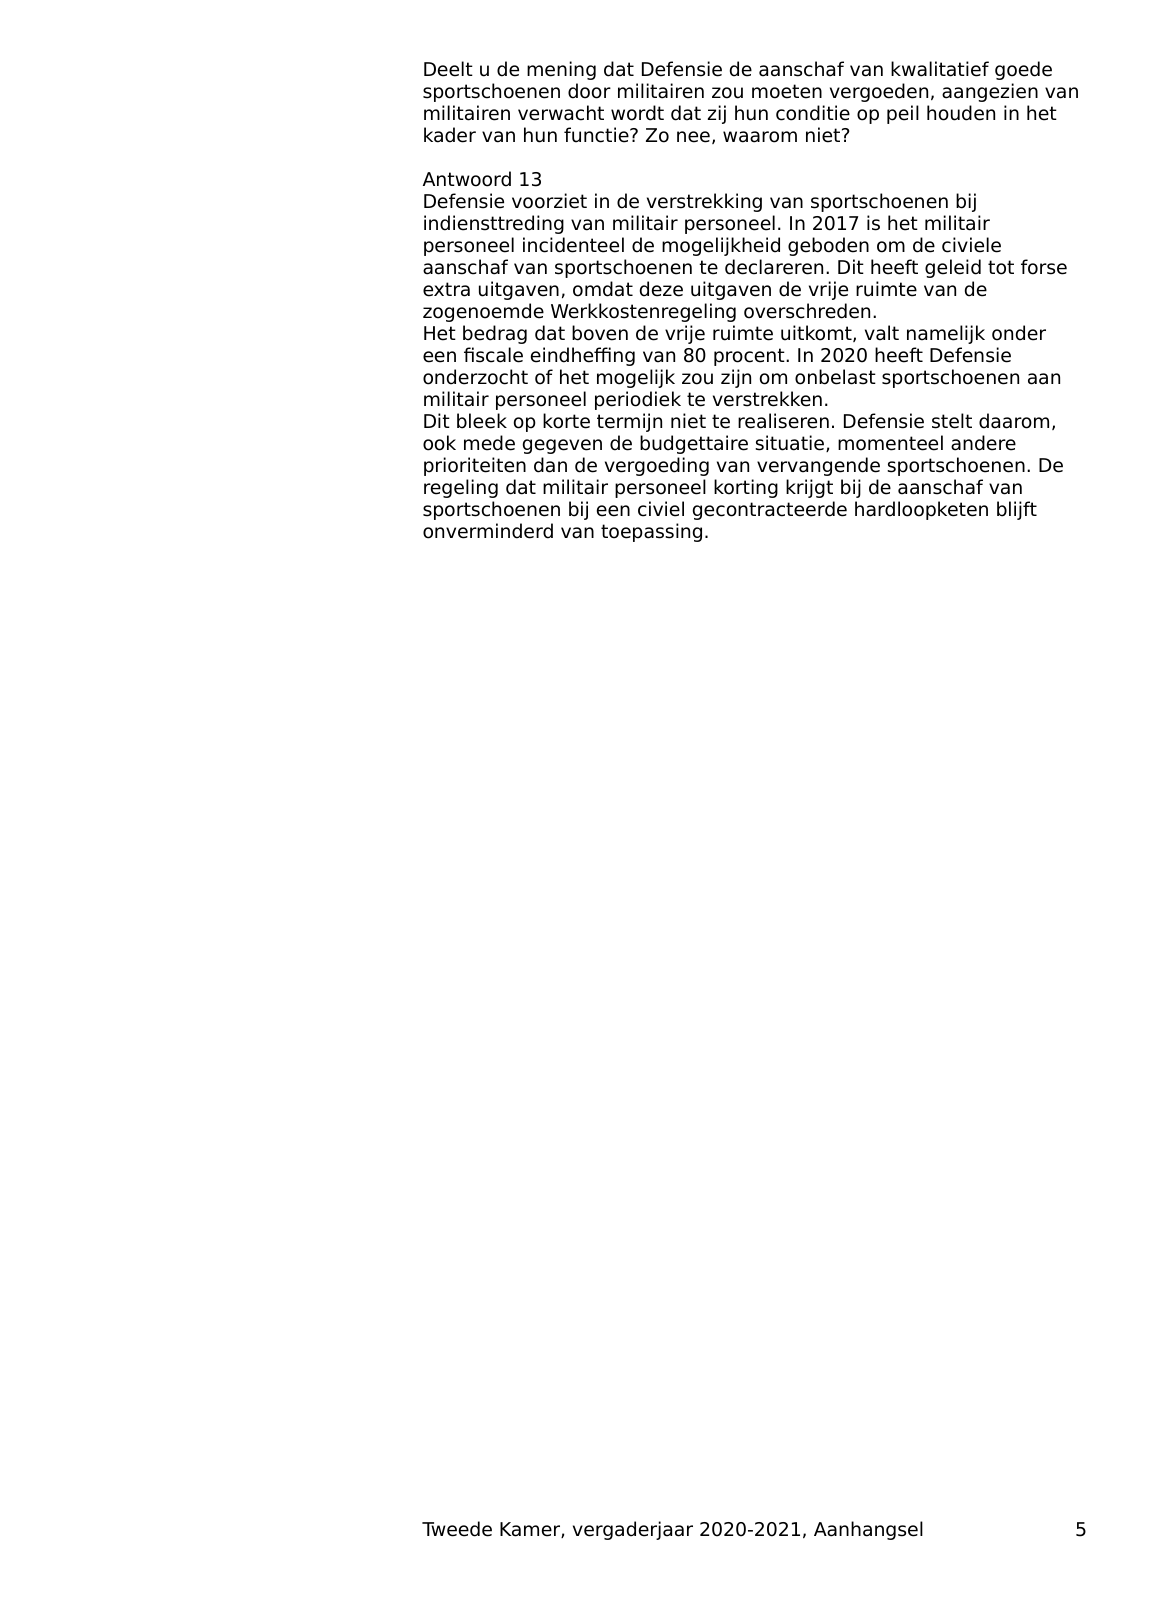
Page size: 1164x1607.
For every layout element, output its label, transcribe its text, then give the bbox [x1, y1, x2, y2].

text Dit bleek op korte termijn niet te realiseren. Defensie stelt daarom, ook mede gegeven de budgettaire situatie, momenteel andere prioriteiten dan de vergoeding van vervangende sportschoenen. De regeling dat militair personeel korting krijgt bij de aanschaf van sportschoenen bij een civiel gecontracteerde hardloopketen blijft onverminderd van toepassing. [422, 411, 1087, 543]
text Het bedrag dat boven de vrije ruimte uitkomt, valt namelijk onder een fiscale eindheffing van 80 procent. In 2020 heeft Defensie onderzocht of het mogelijk zou zijn om onbelast sportschoenen aan militair personeel periodiek te verstrekken. [422, 323, 1087, 411]
text Antwoord 13 [422, 169, 1087, 191]
text Defensie voorziet in de verstrekking van sportschoenen bij indiensttreding van militair personeel. In 2017 is het militair personeel incidenteel de mogelijkheid geboden om de civiele aanschaf van sportschoenen te declareren. Dit heeft geleid tot forse extra uitgaven, omdat deze uitgaven de vrije ruimte van de zogenoemde Werkkostenregeling overschreden. [422, 191, 1087, 323]
text Deelt u de mening dat Defensie de aanschaf van kwalitatief goede sportschoenen door militairen zou moeten vergoeden, aangezien van militairen verwacht wordt dat zij hun conditie op peil houden in het kader van hun functie? Zo nee, waarom niet? [422, 59, 1087, 147]
